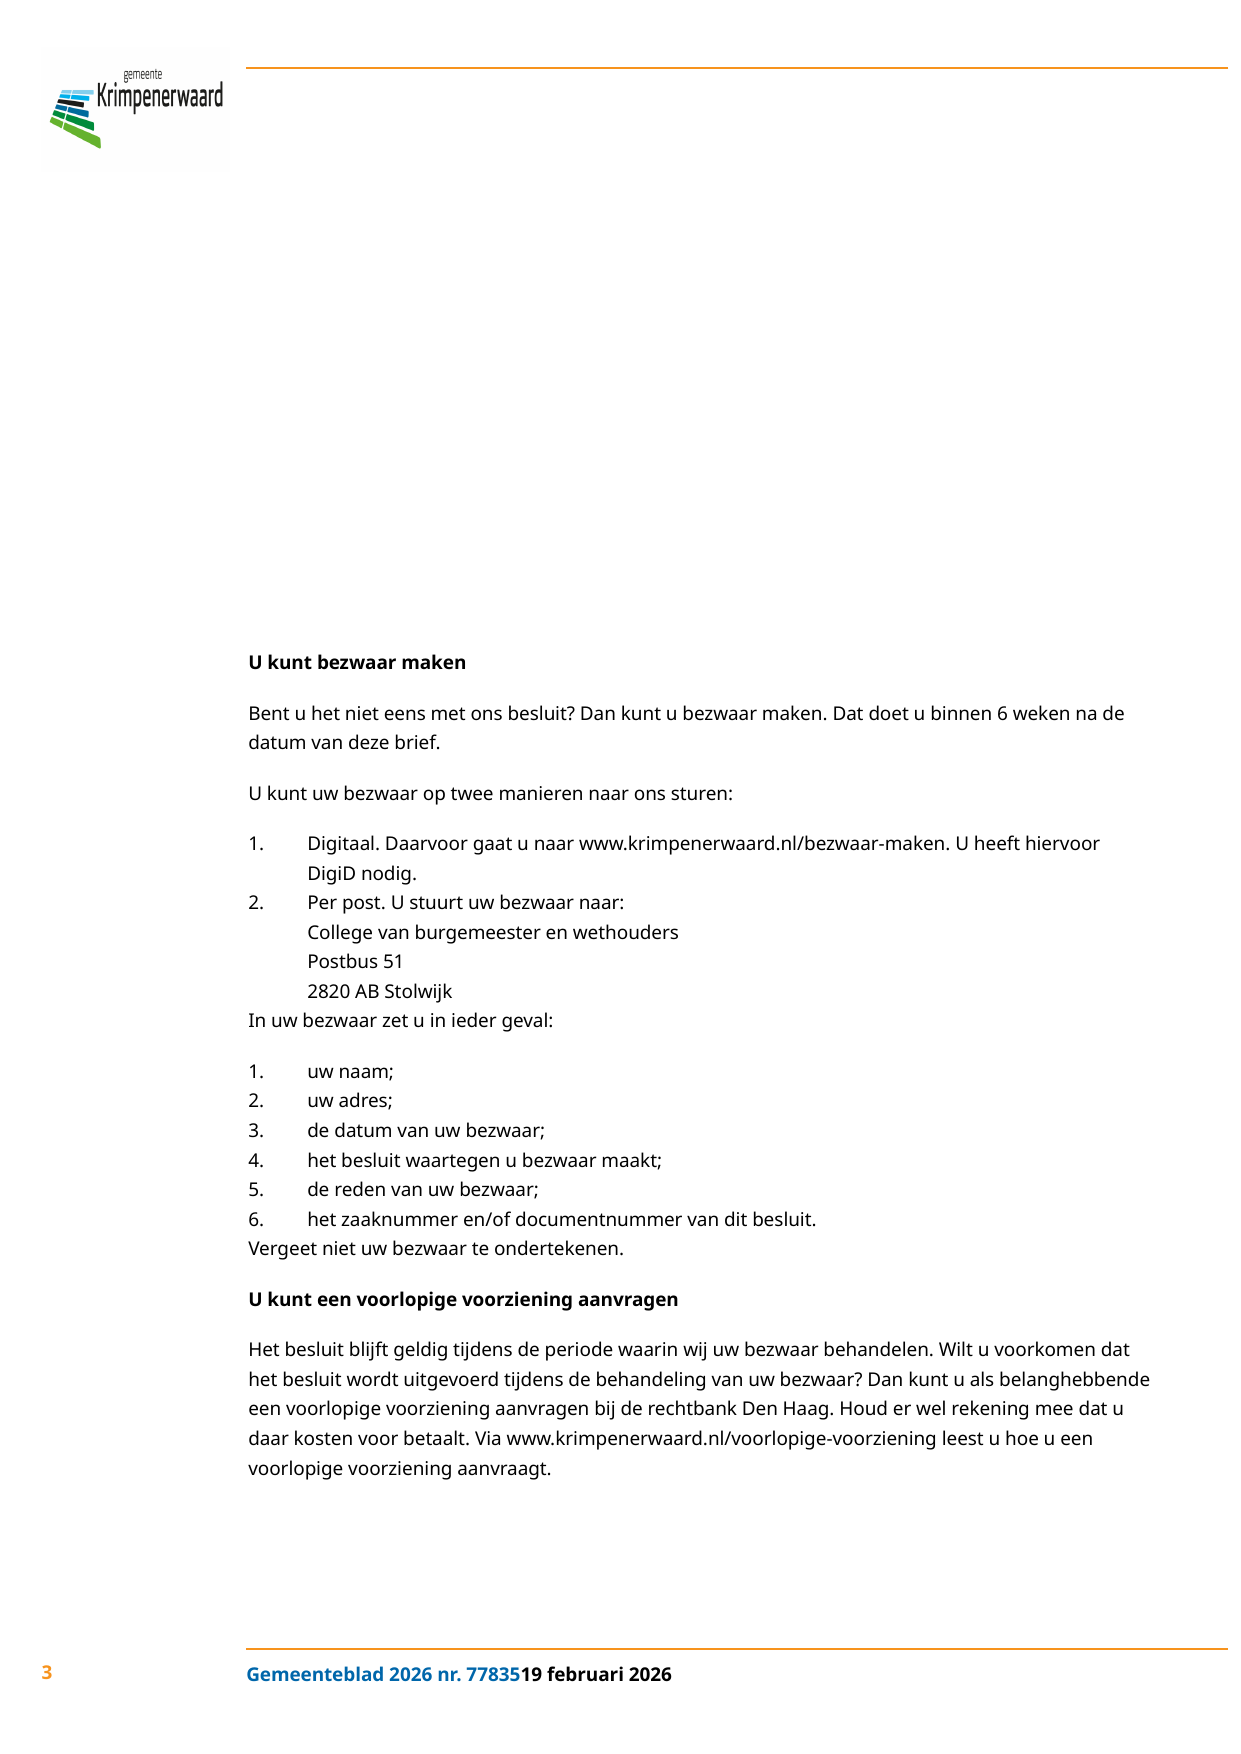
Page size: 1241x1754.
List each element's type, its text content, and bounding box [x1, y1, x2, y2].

text U kunt uw bezwaar op twee manieren naar ons sturen: [248, 780, 1152, 806]
text Vergeet niet uw bezwaar te ondertekenen. [248, 1236, 1152, 1261]
text Bent u het niet eens met ons besluit? Dan kunt u bezwaar maken. Dat doet u binnen 6 weken na de datum van deze brief. [248, 700, 1152, 755]
list Postbus 51 [248, 948, 1152, 974]
list uw adres; [248, 1088, 1152, 1113]
text Het besluit blijft geldig tijdens de periode waarin wij uw bezwaar behandelen. Wilt u voorkomen dat het besluit wordt uitgevoerd tijdens de behandeling van uw bezwaar? Dan kunt u als belanghebbende een voorlopige voorziening aanvragen bij de rechtbank Den Haag. Houd er wel rekening mee dat u daar kosten voor betaalt. Via www.krimpenerwaard.nl/voorlopige-voorziening leest u hoe u een voorlopige voorziening aanvraagt. [248, 1336, 1152, 1481]
list het besluit waartegen u bezwaar maakt; [248, 1147, 1152, 1173]
list 2820 AB Stolwijk [248, 978, 1152, 1004]
list het zaaknummer en/of documentnummer van dit besluit. [248, 1206, 1152, 1232]
text U kunt een voorlopige voorziening aanvragen [248, 1286, 1152, 1312]
picture [41, 47, 231, 172]
list Per post. U stuurt uw bezwaar naar: [248, 889, 1152, 915]
list de reden van uw bezwaar; [248, 1176, 1152, 1202]
text U kunt bezwaar maken [248, 649, 1152, 675]
list Digitaal. Daarvoor gaat u naar www.krimpenerwaard.nl/bezwaar-maken. U heeft hiervoor DigiD nodig. [248, 830, 1152, 886]
list de datum van uw bezwaar; [248, 1117, 1152, 1143]
list uw naam; [248, 1058, 1152, 1084]
text In uw bezwaar zet u in ieder geval: [248, 1008, 1152, 1033]
list College van burgemeester en wethouders [248, 919, 1152, 945]
